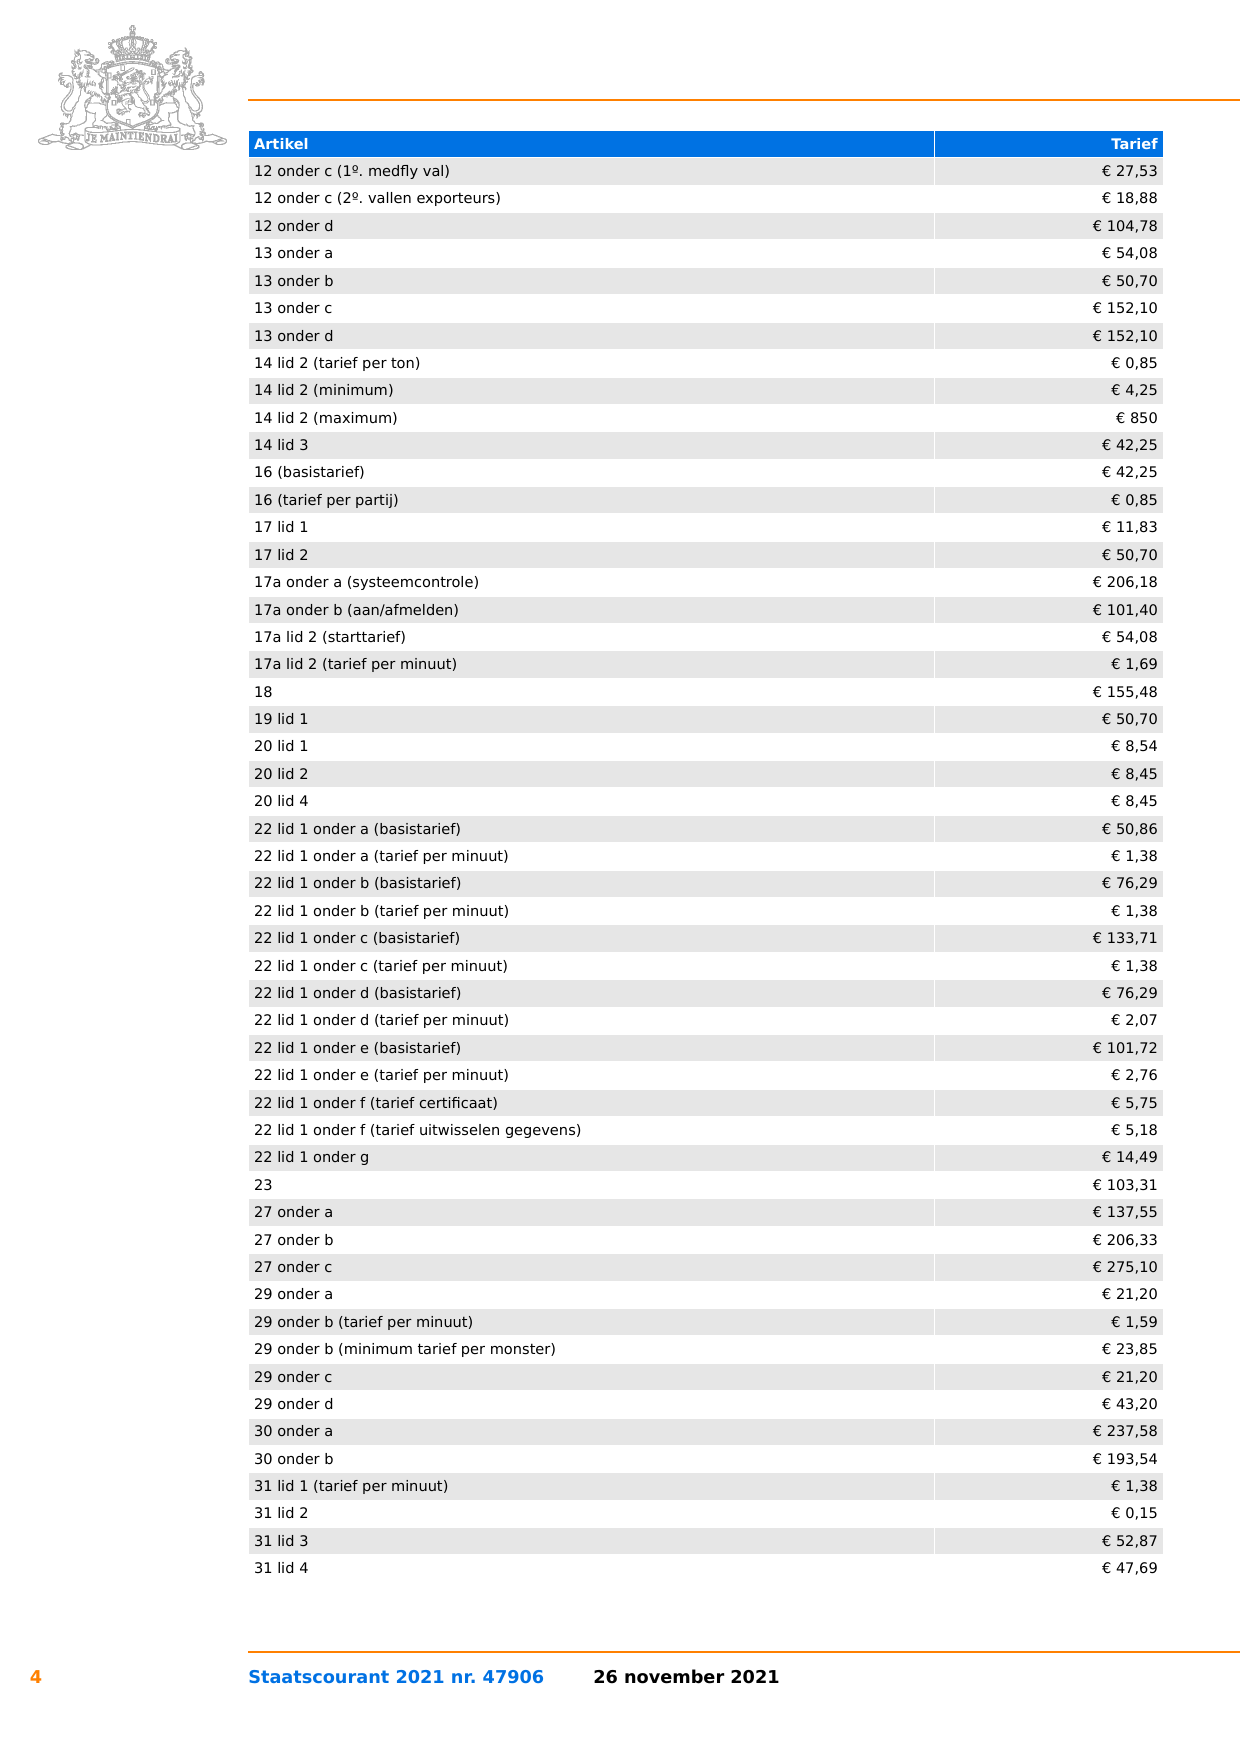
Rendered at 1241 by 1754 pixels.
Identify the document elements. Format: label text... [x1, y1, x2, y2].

table_cell € 1,59 [935, 1309, 1163, 1335]
table_cell 14 lid 3 [249, 432, 934, 459]
table_cell € 0,15 [935, 1501, 1163, 1527]
table_cell 22 lid 1 onder c (basistarief) [249, 925, 934, 952]
table_cell 31 lid 3 [249, 1528, 934, 1554]
table_cell 12 onder c (2º. vallen exporteurs) [249, 186, 934, 212]
table_cell 22 lid 1 onder e (basistarief) [249, 1035, 934, 1061]
table_cell 20 lid 4 [249, 789, 934, 815]
table_cell 22 lid 1 onder d (tarief per minuut) [249, 1008, 934, 1034]
picture [38, 25, 227, 150]
table_cell € 23,85 [935, 1336, 1163, 1363]
table_cell € 0,85 [935, 487, 1163, 513]
table_cell € 47,69 [935, 1556, 1163, 1582]
table_cell 22 lid 1 onder a (tarief per minuut) [249, 843, 934, 869]
table_header Tarief [935, 131, 1163, 157]
table_cell 30 onder b [249, 1446, 934, 1472]
table_cell 13 onder c [249, 295, 934, 322]
table_cell € 54,08 [935, 241, 1163, 267]
table_cell 30 onder a [249, 1419, 934, 1445]
table_cell € 50,70 [935, 706, 1163, 733]
table_cell € 18,88 [935, 186, 1163, 212]
table_cell 18 [249, 679, 934, 705]
table_cell 17a onder a (systeemcontrole) [249, 569, 934, 596]
table_cell € 275,10 [935, 1254, 1163, 1281]
table_cell € 5,75 [935, 1090, 1163, 1116]
table_cell € 21,20 [935, 1364, 1163, 1390]
table_cell € 152,10 [935, 323, 1163, 349]
table_cell € 76,29 [935, 980, 1163, 1007]
table_cell € 1,69 [935, 651, 1163, 678]
table_cell € 8,45 [935, 789, 1163, 815]
table_cell 19 lid 1 [249, 706, 934, 733]
table_cell € 43,20 [935, 1391, 1163, 1417]
table_cell € 206,18 [935, 569, 1163, 596]
table_cell € 104,78 [935, 213, 1163, 239]
table_cell 12 onder c (1º. medfly val) [249, 158, 934, 185]
table_cell € 2,07 [935, 1008, 1163, 1034]
table_cell 27 onder c [249, 1254, 934, 1281]
table_cell 29 onder a [249, 1282, 934, 1308]
table_cell 17a onder b (aan/afmelden) [249, 597, 934, 623]
table_cell 27 onder a [249, 1199, 934, 1226]
table_cell € 42,25 [935, 460, 1163, 486]
table_cell 16 (tarief per partij) [249, 487, 934, 513]
table_cell € 137,55 [935, 1199, 1163, 1226]
table_cell € 1,38 [935, 953, 1163, 979]
table_cell € 101,72 [935, 1035, 1163, 1061]
table_cell 14 lid 2 (minimum) [249, 378, 934, 404]
table_cell € 237,58 [935, 1419, 1163, 1445]
table_cell 29 onder d [249, 1391, 934, 1417]
table_cell 22 lid 1 onder d (basistarief) [249, 980, 934, 1007]
table_cell 22 lid 1 onder g [249, 1145, 934, 1171]
table_cell € 0,85 [935, 350, 1163, 376]
table_cell 27 onder b [249, 1227, 934, 1253]
table_cell 31 lid 4 [249, 1556, 934, 1582]
table_cell 29 onder c [249, 1364, 934, 1390]
table_cell € 133,71 [935, 925, 1163, 952]
table_cell 29 onder b (minimum tarief per monster) [249, 1336, 934, 1363]
table_cell € 50,86 [935, 816, 1163, 842]
table_cell 22 lid 1 onder a (basistarief) [249, 816, 934, 842]
table_cell 17a lid 2 (starttarief) [249, 624, 934, 650]
table_cell € 101,40 [935, 597, 1163, 623]
table_cell 17a lid 2 (tarief per minuut) [249, 651, 934, 678]
table_cell € 8,45 [935, 761, 1163, 787]
table_cell € 42,25 [935, 432, 1163, 459]
table_cell 31 lid 2 [249, 1501, 934, 1527]
table_cell 12 onder d [249, 213, 934, 239]
table_cell 31 lid 1 (tarief per minuut) [249, 1473, 934, 1500]
table_cell 16 (basistarief) [249, 460, 934, 486]
table_cell € 76,29 [935, 871, 1163, 897]
table_cell € 5,18 [935, 1117, 1163, 1143]
table_cell 22 lid 1 onder b (tarief per minuut) [249, 898, 934, 924]
table_cell 17 lid 1 [249, 515, 934, 541]
table_cell € 1,38 [935, 898, 1163, 924]
table_cell 13 onder a [249, 241, 934, 267]
table_cell € 1,38 [935, 1473, 1163, 1500]
table_cell 13 onder b [249, 268, 934, 294]
table_cell 14 lid 2 (maximum) [249, 405, 934, 431]
table_cell € 2,76 [935, 1063, 1163, 1089]
table_cell 20 lid 1 [249, 734, 934, 760]
table_cell 22 lid 1 onder f (tarief uitwisselen gegevens) [249, 1117, 934, 1143]
table_cell € 21,20 [935, 1282, 1163, 1308]
table_cell 13 onder d [249, 323, 934, 349]
table_cell 22 lid 1 onder b (basistarief) [249, 871, 934, 897]
table_cell € 155,48 [935, 679, 1163, 705]
table_cell 22 lid 1 onder e (tarief per minuut) [249, 1063, 934, 1089]
table_cell 22 lid 1 onder f (tarief certificaat) [249, 1090, 934, 1116]
table_cell 23 [249, 1172, 934, 1198]
table_cell € 4,25 [935, 378, 1163, 404]
table_cell € 152,10 [935, 295, 1163, 322]
table_cell 22 lid 1 onder c (tarief per minuut) [249, 953, 934, 979]
table_header Artikel [249, 131, 934, 157]
table_cell € 11,83 [935, 515, 1163, 541]
table_cell 29 onder b (tarief per minuut) [249, 1309, 934, 1335]
table_cell € 27,53 [935, 158, 1163, 185]
table_cell € 50,70 [935, 268, 1163, 294]
table_cell 14 lid 2 (tarief per ton) [249, 350, 934, 376]
table_cell € 1,38 [935, 843, 1163, 869]
table_cell € 14,49 [935, 1145, 1163, 1171]
table_cell € 8,54 [935, 734, 1163, 760]
table_cell 17 lid 2 [249, 542, 934, 568]
table_cell € 193,54 [935, 1446, 1163, 1472]
table_cell € 850 [935, 405, 1163, 431]
table_cell € 206,33 [935, 1227, 1163, 1253]
table_cell € 52,87 [935, 1528, 1163, 1554]
table_cell 20 lid 2 [249, 761, 934, 787]
table_cell € 50,70 [935, 542, 1163, 568]
table_cell € 103,31 [935, 1172, 1163, 1198]
table_cell € 54,08 [935, 624, 1163, 650]
